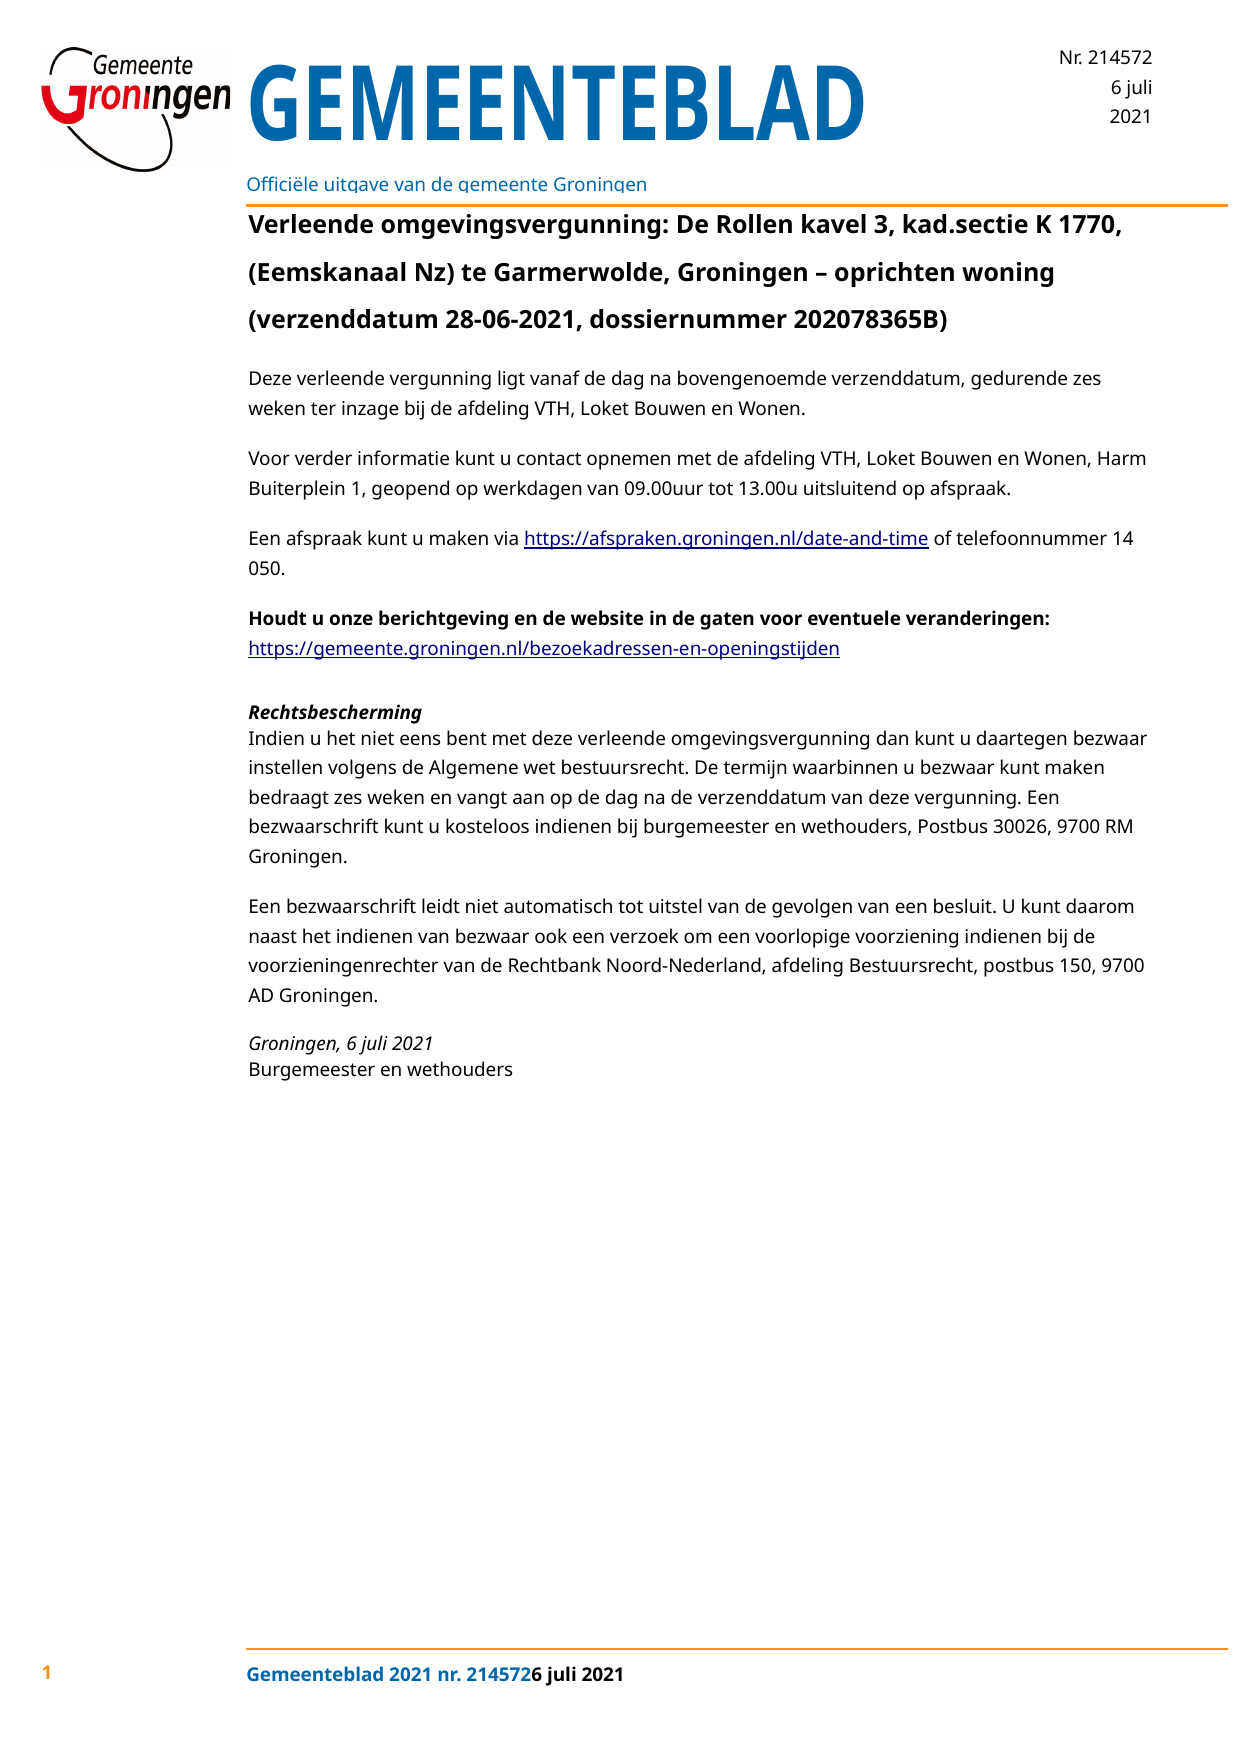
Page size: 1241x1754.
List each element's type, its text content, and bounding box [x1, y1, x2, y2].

text Een afspraak kunt u maken via https://afspraken.groningen.nl/date-and-time of telefoonnummer 14 050. [248, 526, 1152, 581]
text Verleende omgevingsvergunning: De Rollen kavel 3, kad.sectie K 1770, (Eemskanaal Nz) te Garmerwolde, Groningen – oprichten woning (verzenddatum 28-06-2021, dossiernummer 202078365B) [248, 207, 1152, 336]
text Indien u het niet eens bent met deze verleende omgevingsvergunning dan kunt u daartegen bezwaar instellen volgens de Algemene wet bestuursrecht. De termijn waarbinnen u bezwaar kunt maken bedraagt zes weken en vangt aan op de dag na de verzenddatum van deze vergunning. Een bezwaarschrift kunt u kosteloos indienen bij burgemeester en wethouders, Postbus 30026, 9700 RM Groningen. [248, 725, 1152, 869]
text Rechtsbescherming [248, 699, 1152, 725]
text Groningen, 6 juli 2021 [248, 1030, 1152, 1056]
picture [41, 47, 231, 172]
text Voor verder informatie kunt u contact opnemen met de afdeling VTH, Loket Bouwen en Wonen, Harm Buiterplein 1, geopend op werkdagen van 09.00uur tot 13.00u uitsluitend op afspraak. [248, 446, 1152, 501]
text Houdt u onze berichtgeving en de website in de gaten voor eventuele veranderingen: https://gemeente.groningen.nl/bezoekadressen-en-openingstijden [248, 606, 1152, 661]
text Deze verleende vergunning ligt vanaf de dag na bovengenoemde verzenddatum, gedurende zes weken ter inzage bij de afdeling VTH, Loket Bouwen en Wonen. [248, 366, 1152, 421]
text Een bezwaarschrift leidt niet automatisch tot uitstel van de gevolgen van een besluit. U kunt daarom naast het indienen van bezwaar ook een verzoek om een voorlopige voorziening indienen bij de voorzieningenrechter van de Rechtbank Noord-Nederland, afdeling Bestuursrecht, postbus 150, 9700 AD Groningen. [248, 893, 1152, 1008]
text Burgemeester en wethouders [248, 1056, 1152, 1082]
